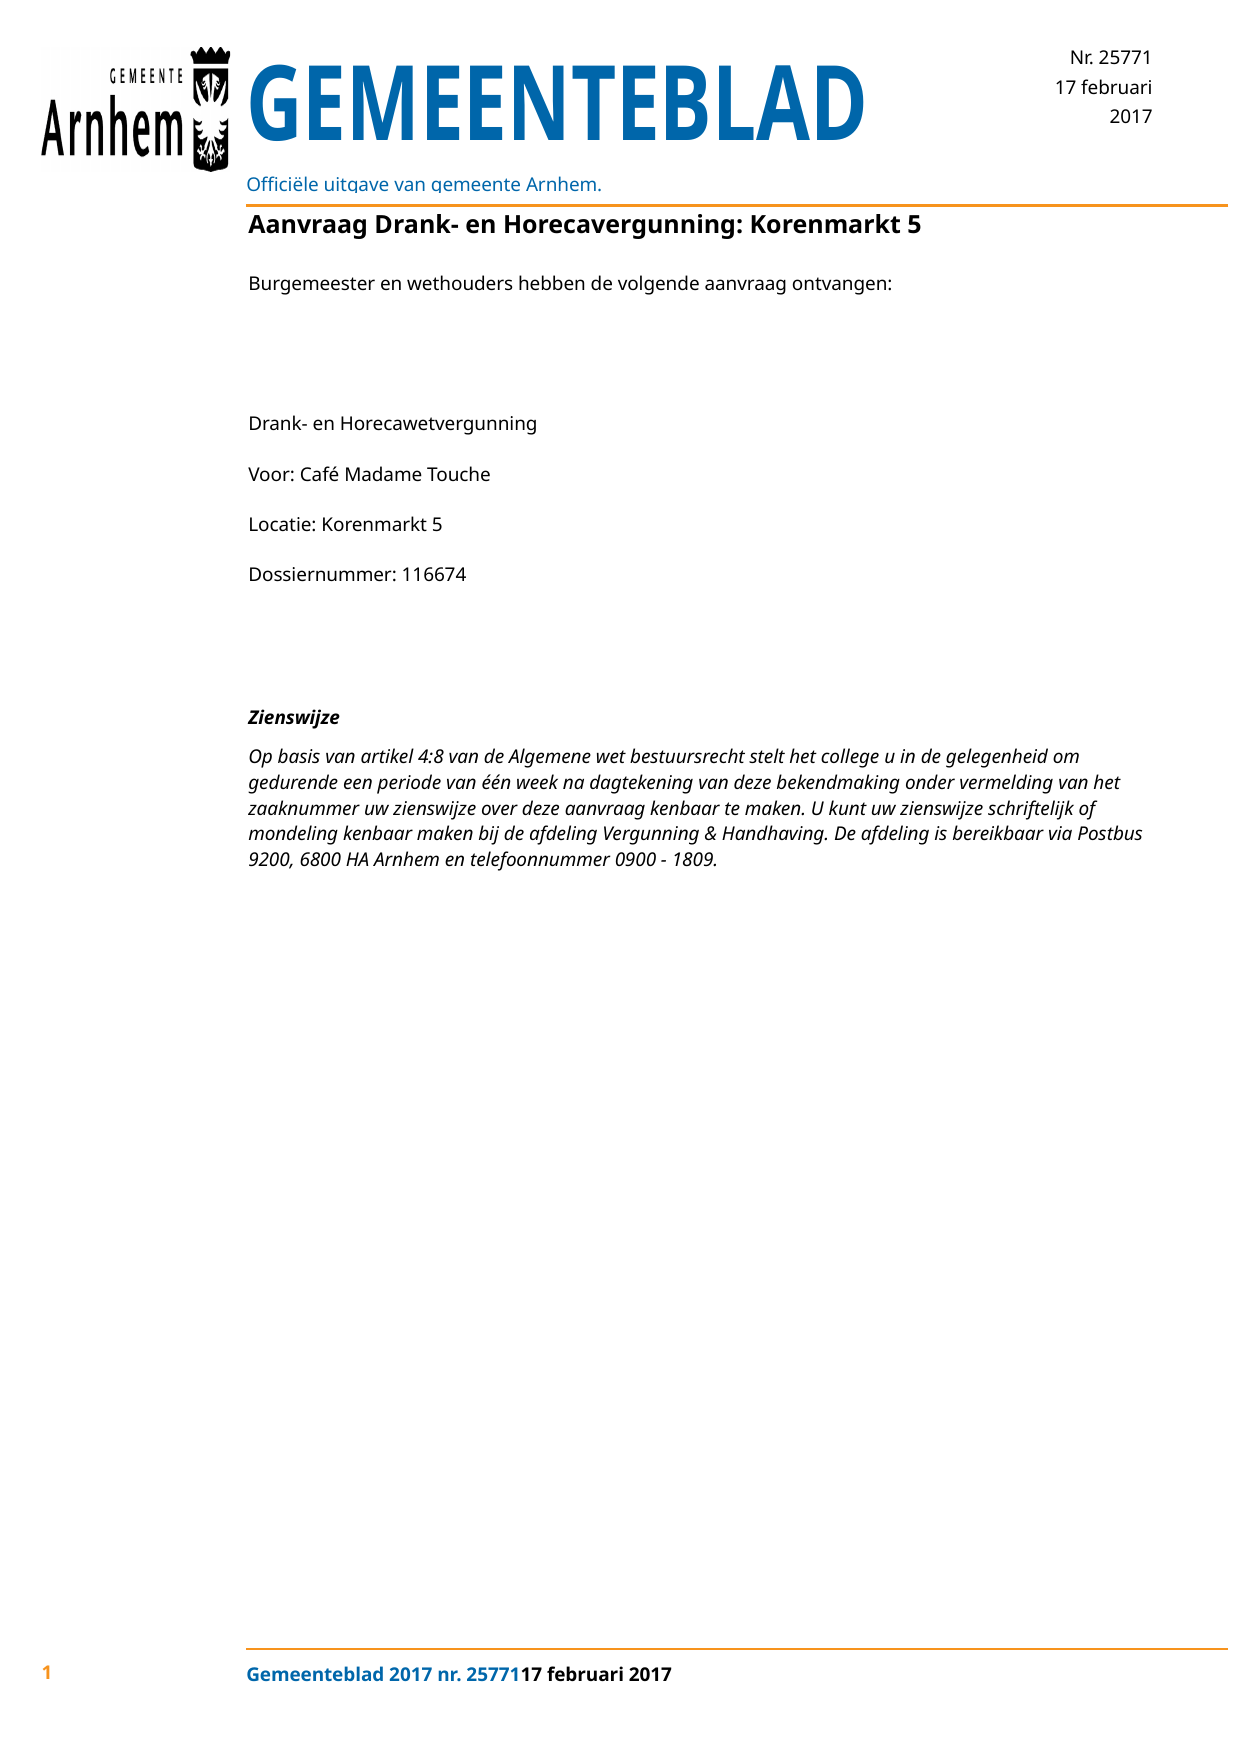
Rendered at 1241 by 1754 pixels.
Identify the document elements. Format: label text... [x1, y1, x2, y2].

text Aanvraag Drank- en Horecavergunning: Korenmarkt 5 [248, 207, 1152, 241]
text Zienswijze [248, 704, 1152, 730]
text Dossiernummer: 116674 [248, 562, 1152, 587]
text Drank- en Horecawetvergunning [248, 410, 1152, 436]
text Locatie: Korenmarkt 5 [248, 511, 1152, 537]
picture [41, 47, 231, 172]
text Burgemeester en wethouders hebben de volgende aanvraag ontvangen: [248, 270, 1152, 296]
text Op basis van artikel 4:8 van de Algemene wet bestuursrecht stelt het college u in de gelegenheid om gedurende een periode van één week na dagtekening van deze bekendmaking onder vermelding van het zaaknummer uw zienswijze over deze aanvraag kenbaar te maken. U kunt uw zienswijze schriftelijk of mondeling kenbaar maken bij de afdeling Vergunning & Handhaving. De afdeling is bereikbaar via Postbus 9200, 6800 HA Arnhem en telefoonnummer 0900 - 1809. [248, 743, 1152, 872]
text Voor: Café Madame Touche [248, 461, 1152, 487]
